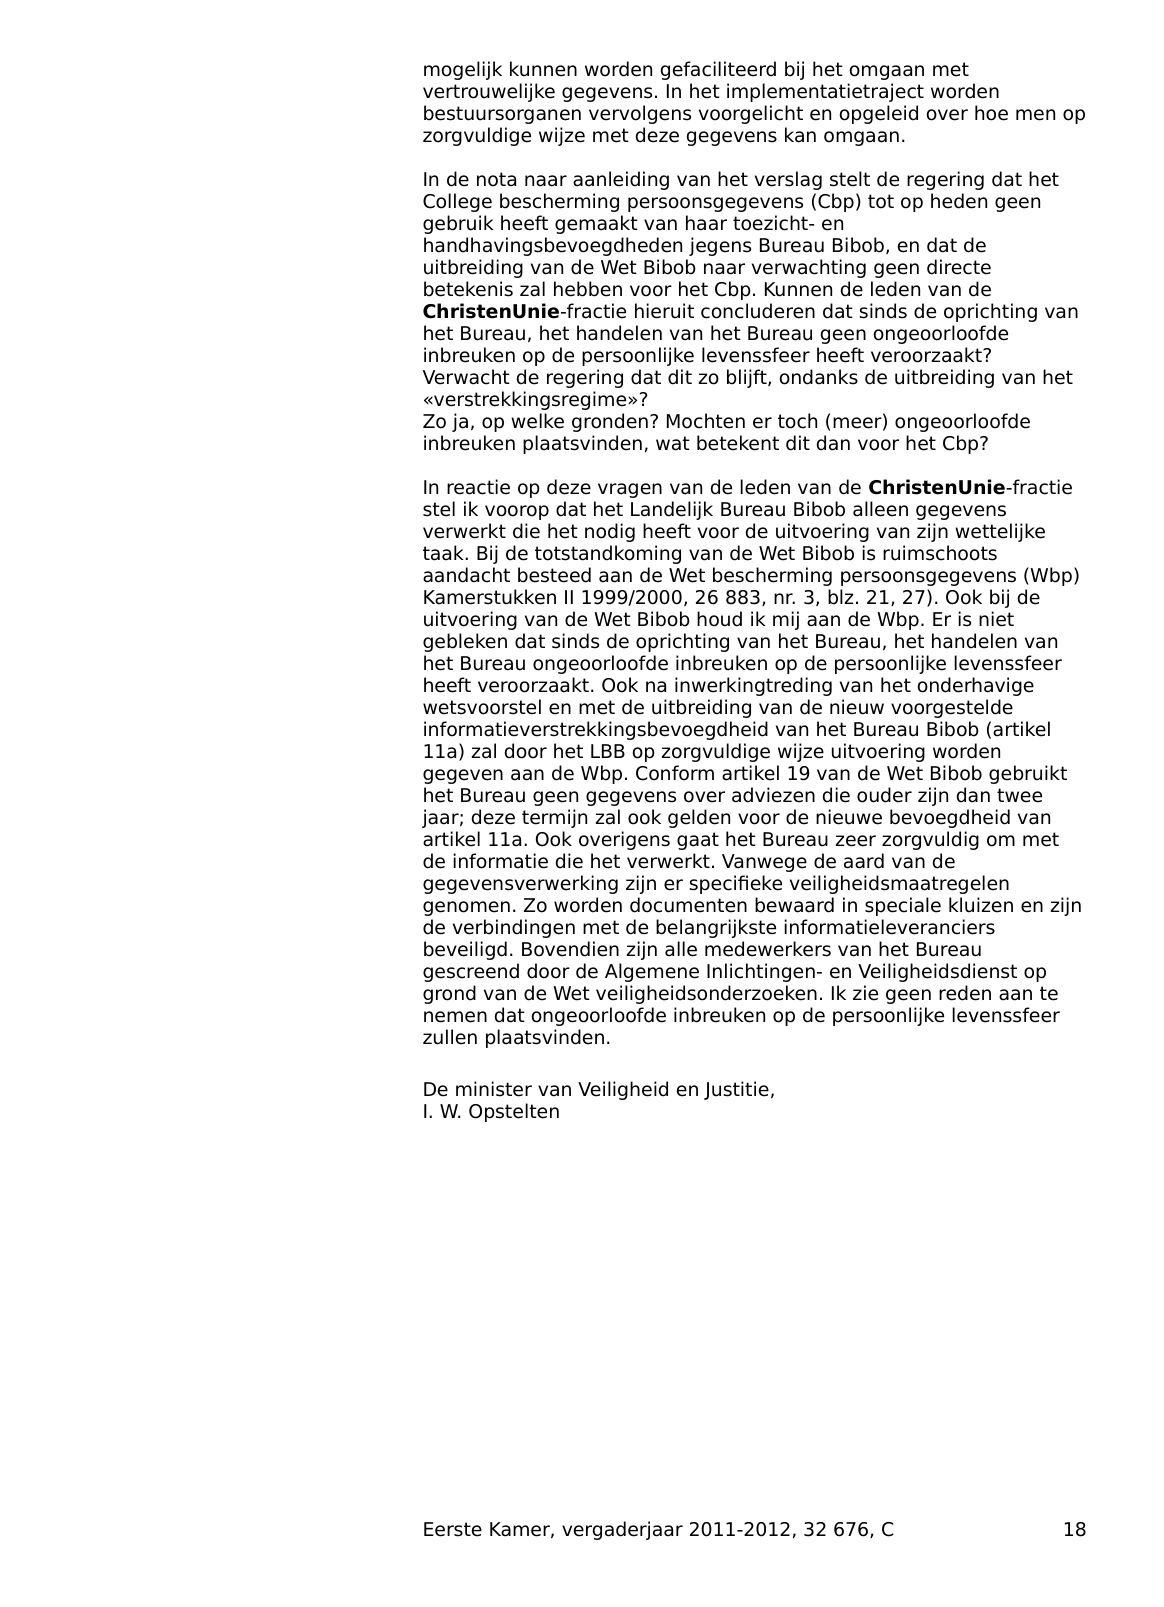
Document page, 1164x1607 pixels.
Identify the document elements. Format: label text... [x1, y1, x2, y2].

text Verwacht de regering dat dit zo blijft, ondanks de uitbreiding van het «verstrekkingsregime»? [422, 367, 1087, 411]
text In reactie op deze vragen van de leden van de ChristenUnie-fractie stel ik voorop dat het Landelijk Bureau Bibob alleen gegevens verwerkt die het nodig heeft voor de uitvoering van zijn wettelijke taak. Bij de totstandkoming van de Wet Bibob is ruimschoots aandacht besteed aan de Wet bescherming persoonsgegevens (Wbp) Kamerstukken II 1999/2000, 26 883, nr. 3, blz. 21, 27). Ook bij de uitvoering van de Wet Bibob houd ik mij aan de Wbp. Er is niet gebleken dat sinds de oprichting van het Bureau, het handelen van het Bureau ongeoorloofde inbreuken op de persoonlijke levenssfeer heeft veroorzaakt. Ook na inwerkingtreding van het onderhavige wetsvoorstel en met de uitbreiding van de nieuw voorgestelde informatieverstrekkingsbevoegdheid van het Bureau Bibob (artikel 11a) zal door het LBB op zorgvuldige wijze uitvoering worden gegeven aan de Wbp. Conform artikel 19 van de Wet Bibob gebruikt het Bureau geen gegevens over adviezen die ouder zijn dan twee jaar; deze termijn zal ook gelden voor de nieuwe bevoegdheid van artikel 11a. Ook overigens gaat het Bureau zeer zorgvuldig om met de informatie die het verwerkt. Vanwege de aard van de gegevensverwerking zijn er specifieke veiligheidsmaatregelen genomen. Zo worden documenten bewaard in speciale kluizen en zijn de verbindingen met de belangrijkste informatieleveranciers beveiligd. Bovendien zijn alle medewerkers van het Bureau gescreend door de Algemene Inlichtingen- en Veiligheidsdienst op grond van de Wet veiligheidsonderzoeken. Ik zie geen reden aan te nemen dat ongeoorloofde inbreuken op de persoonlijke levenssfeer zullen plaatsvinden. [422, 477, 1087, 1048]
text Zo ja, op welke gronden? Mochten er toch (meer) ongeoorloofde inbreuken plaatsvinden, wat betekent dit dan voor het Cbp? [422, 411, 1087, 455]
text In de nota naar aanleiding van het verslag stelt de regering dat het College bescherming persoonsgegevens (Cbp) tot op heden geen gebruik heeft gemaakt van haar toezicht- en handhavingsbevoegdheden jegens Bureau Bibob, en dat de uitbreiding van de Wet Bibob naar verwachting geen directe betekenis zal hebben voor het Cbp. Kunnen de leden van de ChristenUnie-fractie hieruit concluderen dat sinds de oprichting van het Bureau, het handelen van het Bureau geen ongeoorloofde inbreuken op de persoonlijke levenssfeer heeft veroorzaakt? [422, 169, 1087, 367]
text De minister van Veiligheid en Justitie, I. W. Opstelten [422, 1078, 1087, 1122]
text mogelijk kunnen worden gefaciliteerd bij het omgaan met vertrouwelijke gegevens. In het implementatietraject worden bestuursorganen vervolgens voorgelicht en opgeleid over hoe men op zorgvuldige wijze met deze gegevens kan omgaan. [422, 59, 1087, 147]
